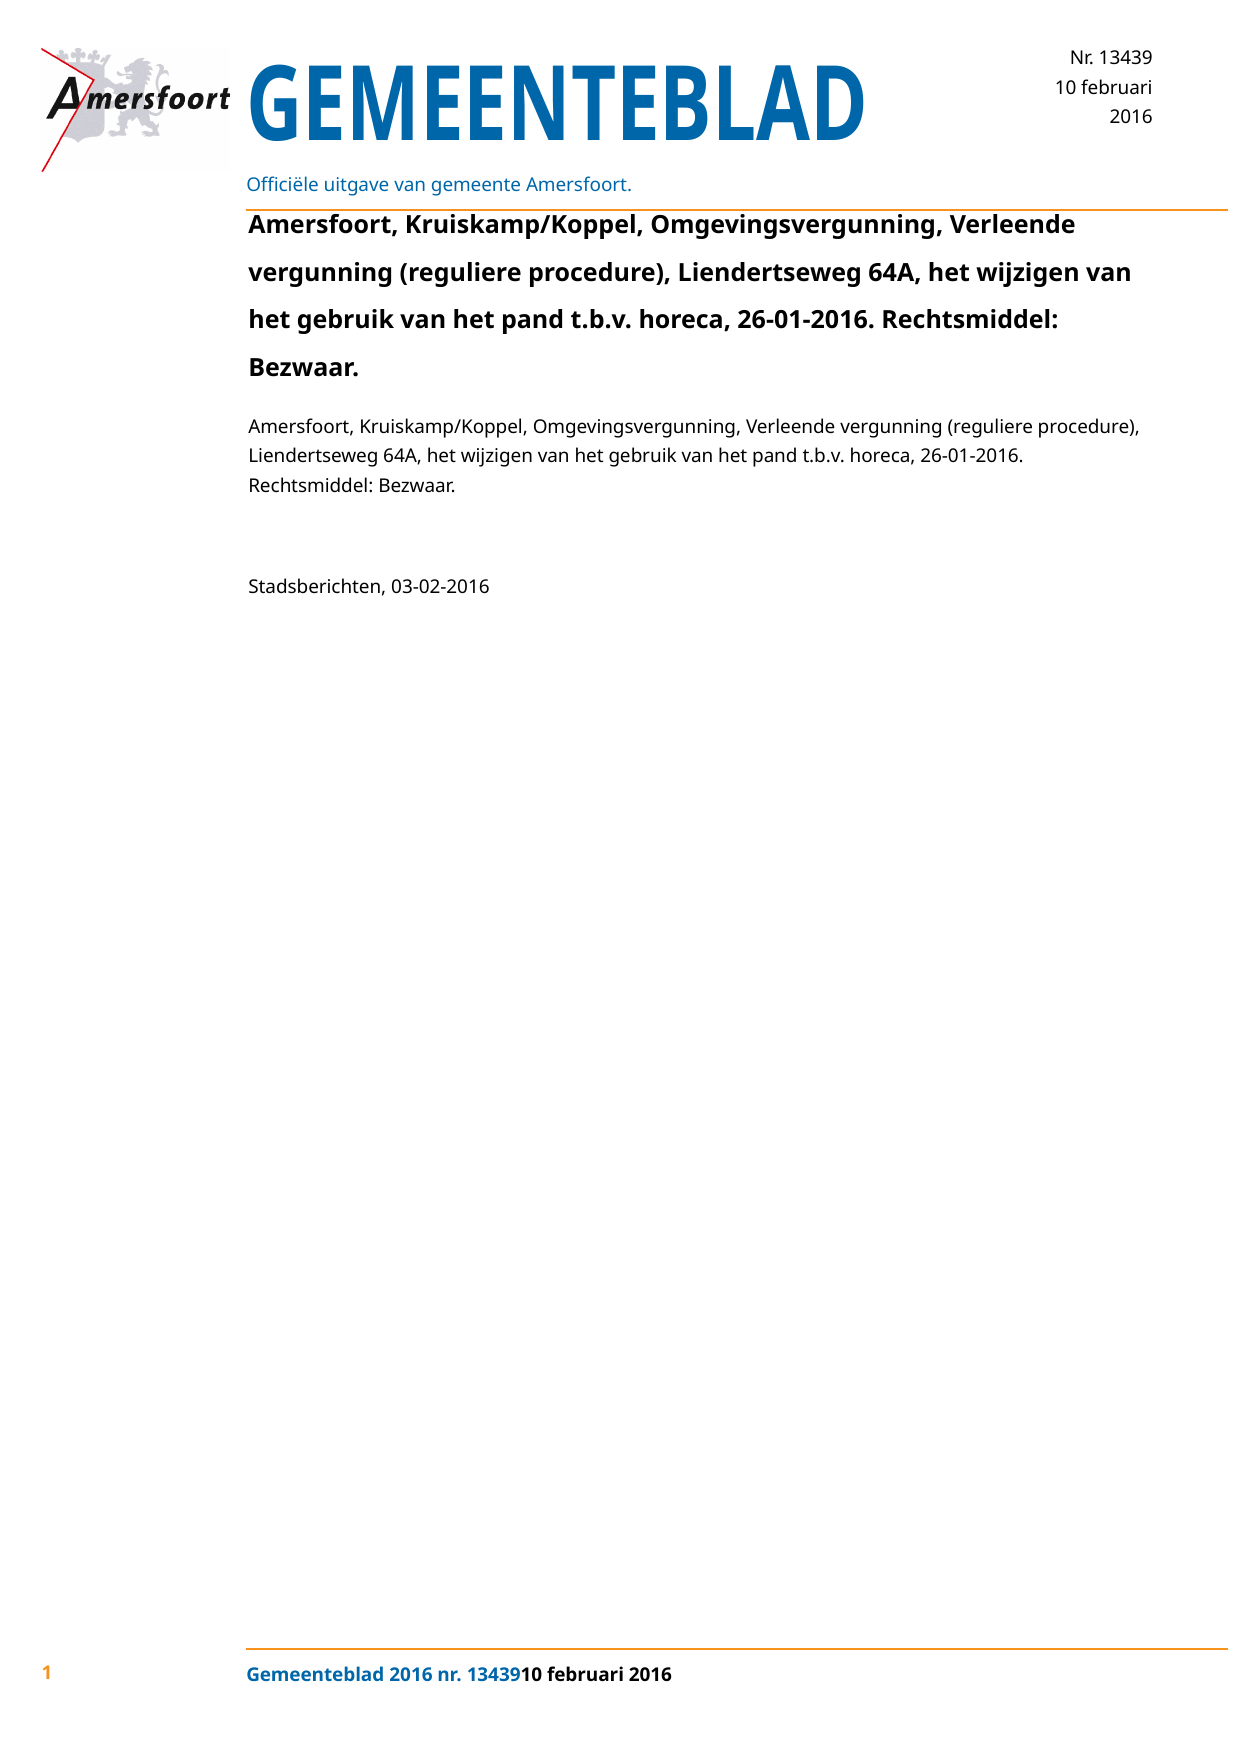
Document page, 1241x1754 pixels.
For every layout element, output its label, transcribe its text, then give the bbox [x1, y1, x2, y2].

text Amersfoort, Kruiskamp/Koppel, Omgevingsvergunning, Verleende vergunning (reguliere procedure), Liendertseweg 64A, het wijzigen van het gebruik van het pand t.b.v. horeca, 26-01-2016. Rechtsmiddel: Bezwaar. [248, 413, 1152, 498]
text Stadsberichten, 03-02-2016 [248, 573, 1152, 599]
text Amersfoort, Kruiskamp/Koppel, Omgevingsvergunning, Verleende vergunning (reguliere procedure), Liendertseweg 64A, het wijzigen van het gebruik van het pand t.b.v. horeca, 26-01-2016. Rechtsmiddel: Bezwaar. [248, 211, 1152, 384]
picture [41, 47, 231, 172]
